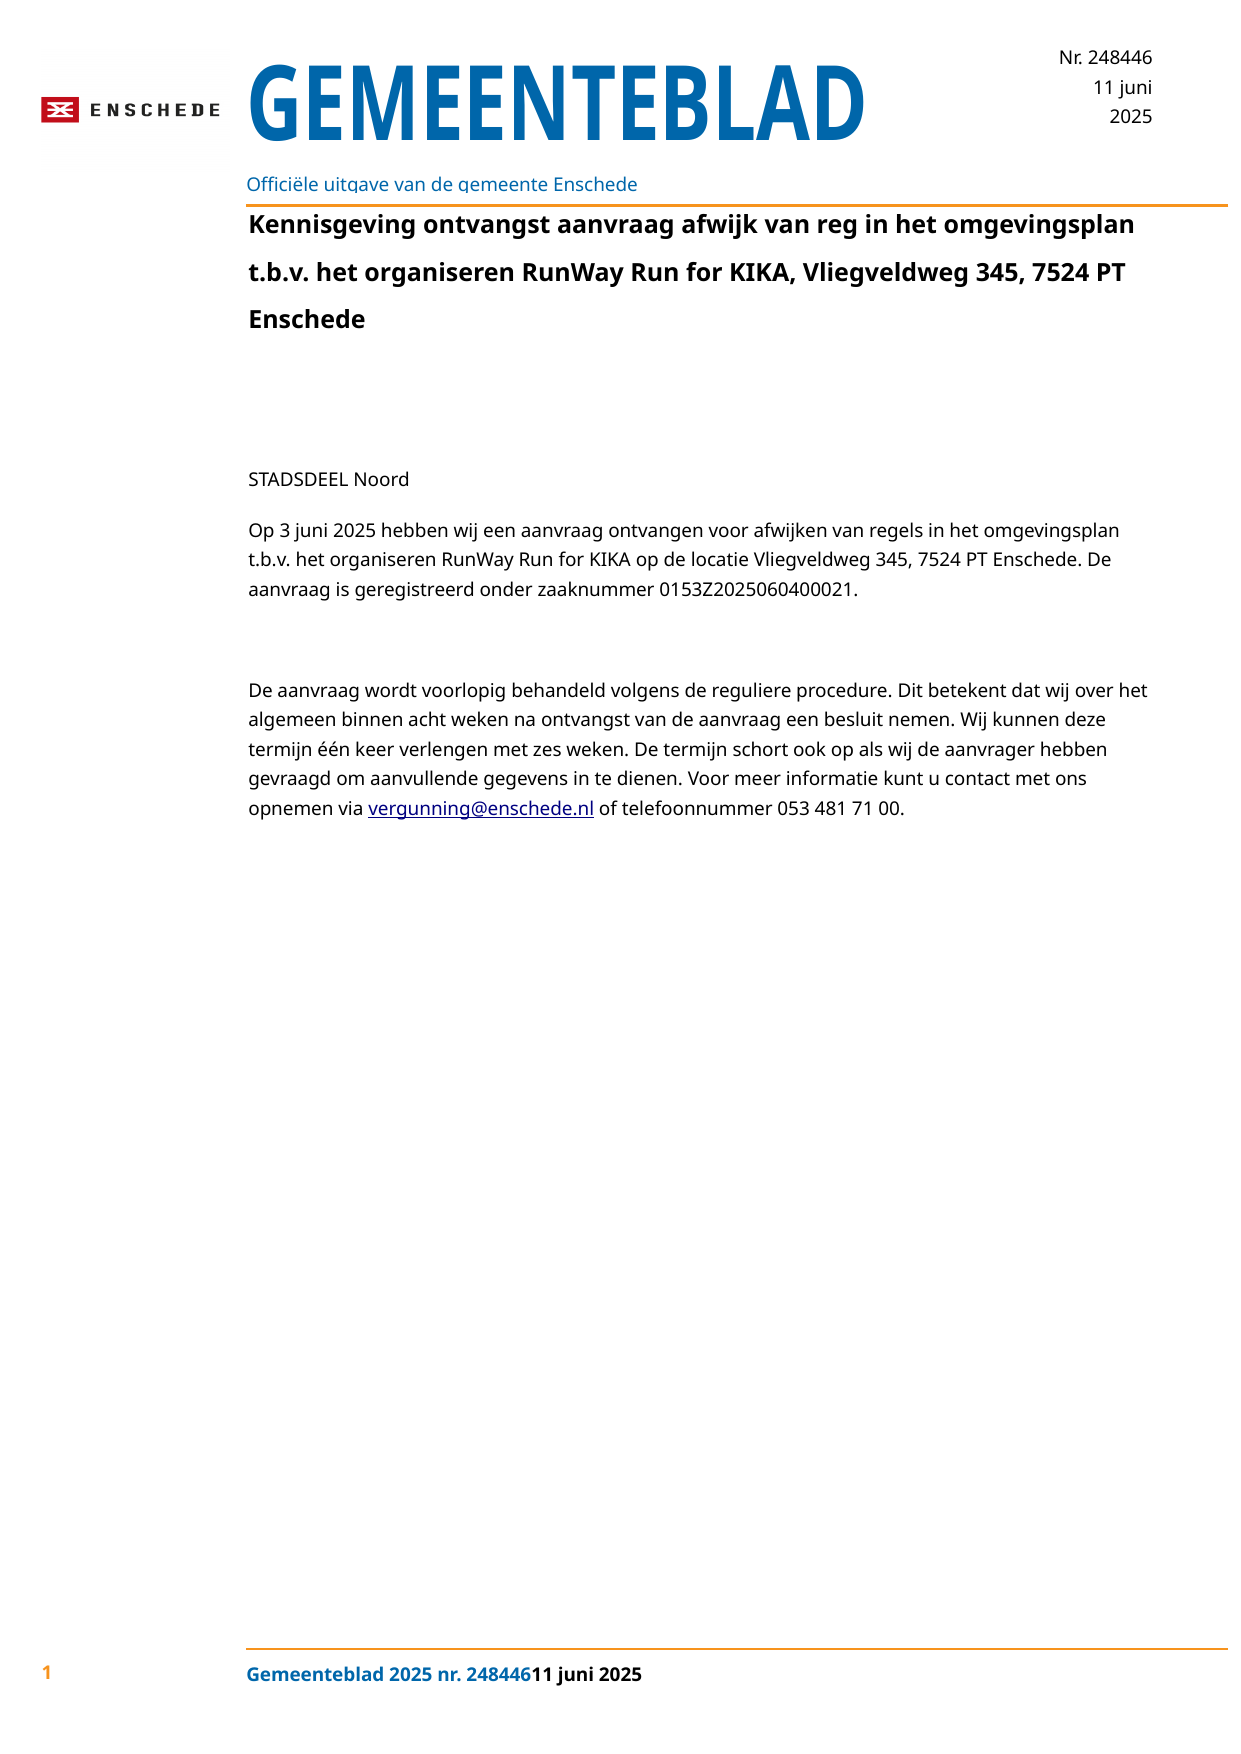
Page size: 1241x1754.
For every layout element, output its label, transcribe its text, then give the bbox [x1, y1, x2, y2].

text De aanvraag wordt voorlopig behandeld volgens de reguliere procedure. Dit betekent dat wij over het algemeen binnen acht weken na ontvangst van de aanvraag een besluit nemen. Wij kunnen deze termijn één keer verlengen met zes weken. De termijn schort ook op als wij de aanvrager hebben gevraagd om aanvullende gegevens in te dienen. Voor meer informatie kunt u contact met ons opnemen via vergunning@enschede.nl of telefoonnummer 053 481 71 00. [248, 677, 1152, 821]
text Kennisgeving ontvangst aanvraag afwijk van reg in het omgevingsplan t.b.v. het organiseren RunWay Run for KIKA, Vliegveldweg 345, 7524 PT Enschede [248, 207, 1152, 336]
text Op 3 juni 2025 hebben wij een aanvraag ontvangen voor afwijken van regels in het omgevingsplan t.b.v. het organiseren RunWay Run for KIKA op de locatie Vliegveldweg 345, 7524 PT Enschede. De aanvraag is geregistreerd onder zaaknummer 0153Z2025060400021. [248, 517, 1152, 602]
picture [41, 47, 231, 172]
text STADSDEEL Noord [248, 466, 1152, 492]
